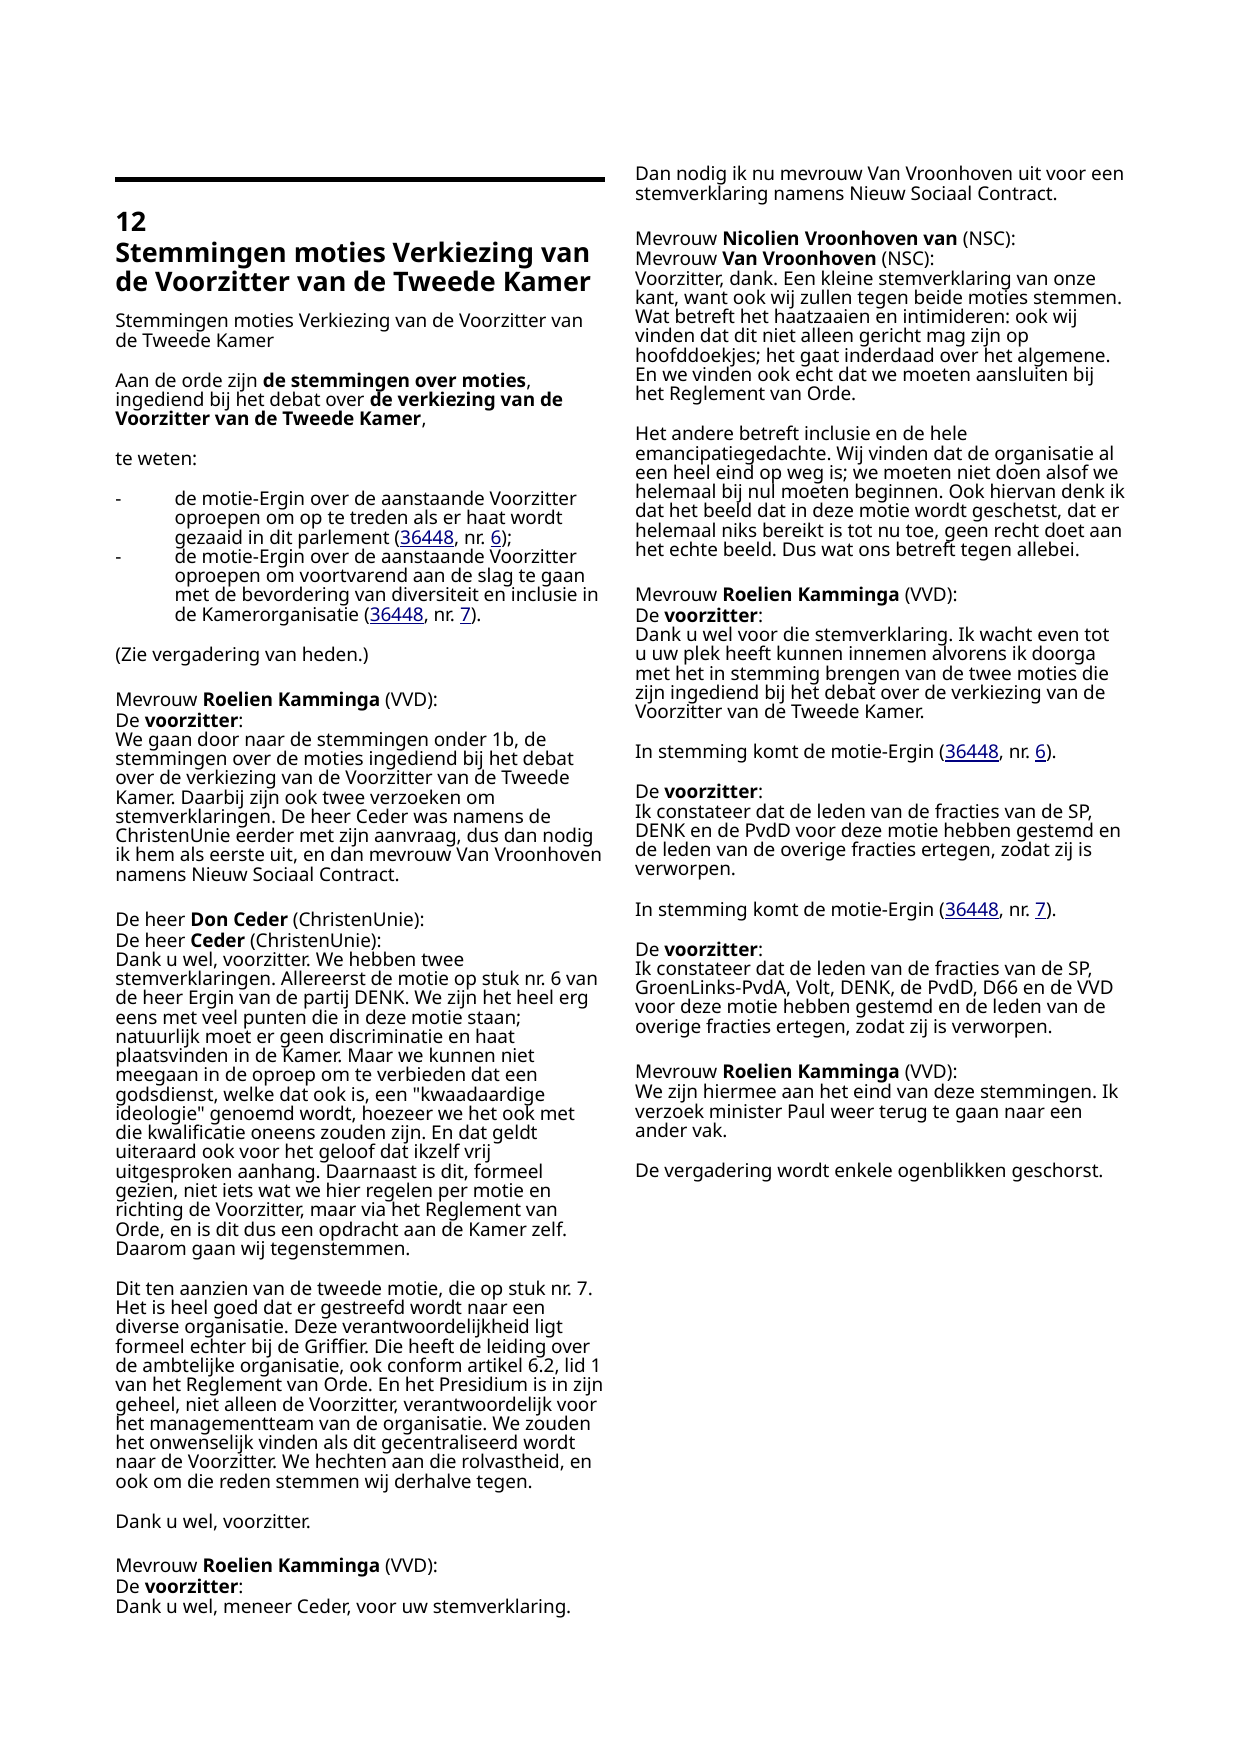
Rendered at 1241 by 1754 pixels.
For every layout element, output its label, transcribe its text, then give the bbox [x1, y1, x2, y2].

text De voorzitter: [635, 607, 1125, 626]
text De heer Don Ceder (ChristenUnie): [115, 906, 605, 932]
text We zijn hiermee aan het eind van deze stemmingen. Ik verzoek minister Paul weer terug te gaan naar een ander vak. [635, 1083, 1125, 1141]
text In stemming komt de motie-Ergin (36448, nr. 7). [635, 901, 1125, 920]
text Mevrouw Roelien Kamminga (VVD): [115, 1553, 605, 1578]
text De voorzitter: [635, 941, 1125, 960]
text te weten: [115, 450, 605, 469]
text Aan de orde zijn de stemmingen over moties, ingediend bij het debat over de verkiezing van de Voorzitter van de Tweede Kamer, [115, 372, 605, 429]
text De voorzitter: [115, 1578, 605, 1598]
text Dan nodig ik nu mevrouw Van Vroonhoven uit voor een stemverklaring namens Nieuw Sociaal Contract. [635, 165, 1125, 204]
text Voorzitter, dank. Een kleine stemverklaring van onze kant, want ook wij zullen tegen beide moties stemmen. Wat betreft het haatzaaien en intimideren: ook wij vinden dat dit niet alleen gericht mag zijn op hoofddoekjes; het gaat inderdaad over het algemene. En we vinden ook echt dat we moeten aansluiten bij het Reglement van Orde. [635, 270, 1125, 404]
text We gaan door naar de stemmingen onder 1b, de stemmingen over de moties ingediend bij het debat over de verkiezing van de Voorzitter van de Tweede Kamer. Daarbij zijn ook twee verzoeken om stemverklaringen. De heer Ceder was namens de ChristenUnie eerder met zijn aanvraag, dus dan nodig ik hem als eerste uit, en dan mevrouw Van Vroonhoven namens Nieuw Sociaal Contract. [115, 731, 605, 885]
list de motie-Ergin over de aanstaande Voorzitter oproepen om op te treden als er haat wordt gezaaid in dit parlement (36448, nr. 6); [115, 490, 605, 548]
text Ik constateer dat de leden van de fracties van de SP, DENK en de PvdD voor deze motie hebben gestemd en de leden van de overige fracties ertegen, zodat zij is verworpen. [635, 803, 1125, 880]
text In stemming komt de motie-Ergin (36448, nr. 6). [635, 743, 1125, 762]
text Dank u wel, voorzitter. [115, 1513, 605, 1532]
text Mevrouw Roelien Kamminga (VVD): [635, 581, 1125, 607]
text De voorzitter: [115, 712, 605, 731]
text Mevrouw Nicolien Vroonhoven van (NSC): [635, 225, 1125, 250]
text De voorzitter: [635, 783, 1125, 803]
text Mevrouw Roelien Kamminga (VVD): [635, 1058, 1125, 1083]
text Stemmingen moties Verkiezing van de Voorzitter van de Tweede Kamer [115, 239, 605, 312]
text 12 [115, 203, 605, 239]
text Mevrouw Roelien Kamminga (VVD): [115, 686, 605, 712]
text Dit ten aanzien van de tweede motie, die op stuk nr. 7. Het is heel goed dat er gestreefd wordt naar een diverse organisatie. Deze verantwoordelijkheid ligt formeel echter bij de Griffier. Die heeft de leiding over de ambtelijke organisatie, ook conform artikel 6.2, lid 1 van het Reglement van Orde. En het Presidium is in zijn geheel, niet alleen de Voorzitter, verantwoordelijk voor het managementteam van de organisatie. We zouden het onwenselijk vinden als dit gecentraliseerd wordt naar de Voorzitter. We hechten aan die rolvastheid, en ook om die reden stemmen wij derhalve tegen. [115, 1280, 605, 1492]
text De vergadering wordt enkele ogenblikken geschorst. [635, 1162, 1125, 1181]
text Dank u wel, meneer Ceder, voor uw stemverklaring. [115, 1598, 605, 1617]
text Het andere betreft inclusie en de hele emancipatiegedachte. Wij vinden dat de organisatie al een heel eind op weg is; we moeten niet doen alsof we helemaal bij nul moeten beginnen. Ook hiervan denk ik dat het beeld dat in deze motie wordt geschetst, dat er helemaal niks bereikt is tot nu toe, geen recht doet aan het echte beeld. Dus wat ons betreft tegen allebei. [635, 425, 1125, 560]
text Stemmingen moties Verkiezing van de Voorzitter van de Tweede Kamer [115, 312, 605, 351]
text (Zie vergadering van heden.) [115, 646, 605, 665]
text Ik constateer dat de leden van de fracties van de SP, GroenLinks-PvdA, Volt, DENK, de PvdD, D66 en de VVD voor deze motie hebben gestemd en de leden van de overige fracties ertegen, zodat zij is verworpen. [635, 960, 1125, 1037]
text Mevrouw Van Vroonhoven (NSC): [635, 250, 1125, 270]
text Dank u wel voor die stemverklaring. Ik wacht even tot u uw plek heeft kunnen innemen alvorens ik doorga met het in stemming brengen van de twee moties die zijn ingediend bij het debat over de verkiezing van de Voorzitter van de Tweede Kamer. [635, 626, 1125, 722]
text Dank u wel, voorzitter. We hebben twee stemverklaringen. Allereerst de motie op stuk nr. 6 van de heer Ergin van de partij DENK. We zijn het heel erg eens met veel punten die in deze motie staan; natuurlijk moet er geen discriminatie en haat plaatsvinden in de Kamer. Maar we kunnen niet meegaan in de oproep om te verbieden dat een godsdienst, welke dat ook is, een "kwaadaardige ideologie" genoemd wordt, hoezeer we het ook met die kwalificatie oneens zouden zijn. En dat geldt uiteraard ook voor het geloof dat ikzelf vrij uitgesproken aanhang. Daarnaast is dit, formeel gezien, niet iets wat we hier regelen per motie en richting de Voorzitter, maar via het Reglement van Orde, en is dit dus een opdracht aan de Kamer zelf. Daarom gaan wij tegenstemmen. [115, 951, 605, 1259]
text De heer Ceder (ChristenUnie): [115, 932, 605, 951]
list de motie-Ergin over de aanstaande Voorzitter oproepen om voortvarend aan de slag te gaan met de bevordering van diversiteit en inclusie in de Kamerorganisatie (36448, nr. 7). [115, 548, 605, 625]
